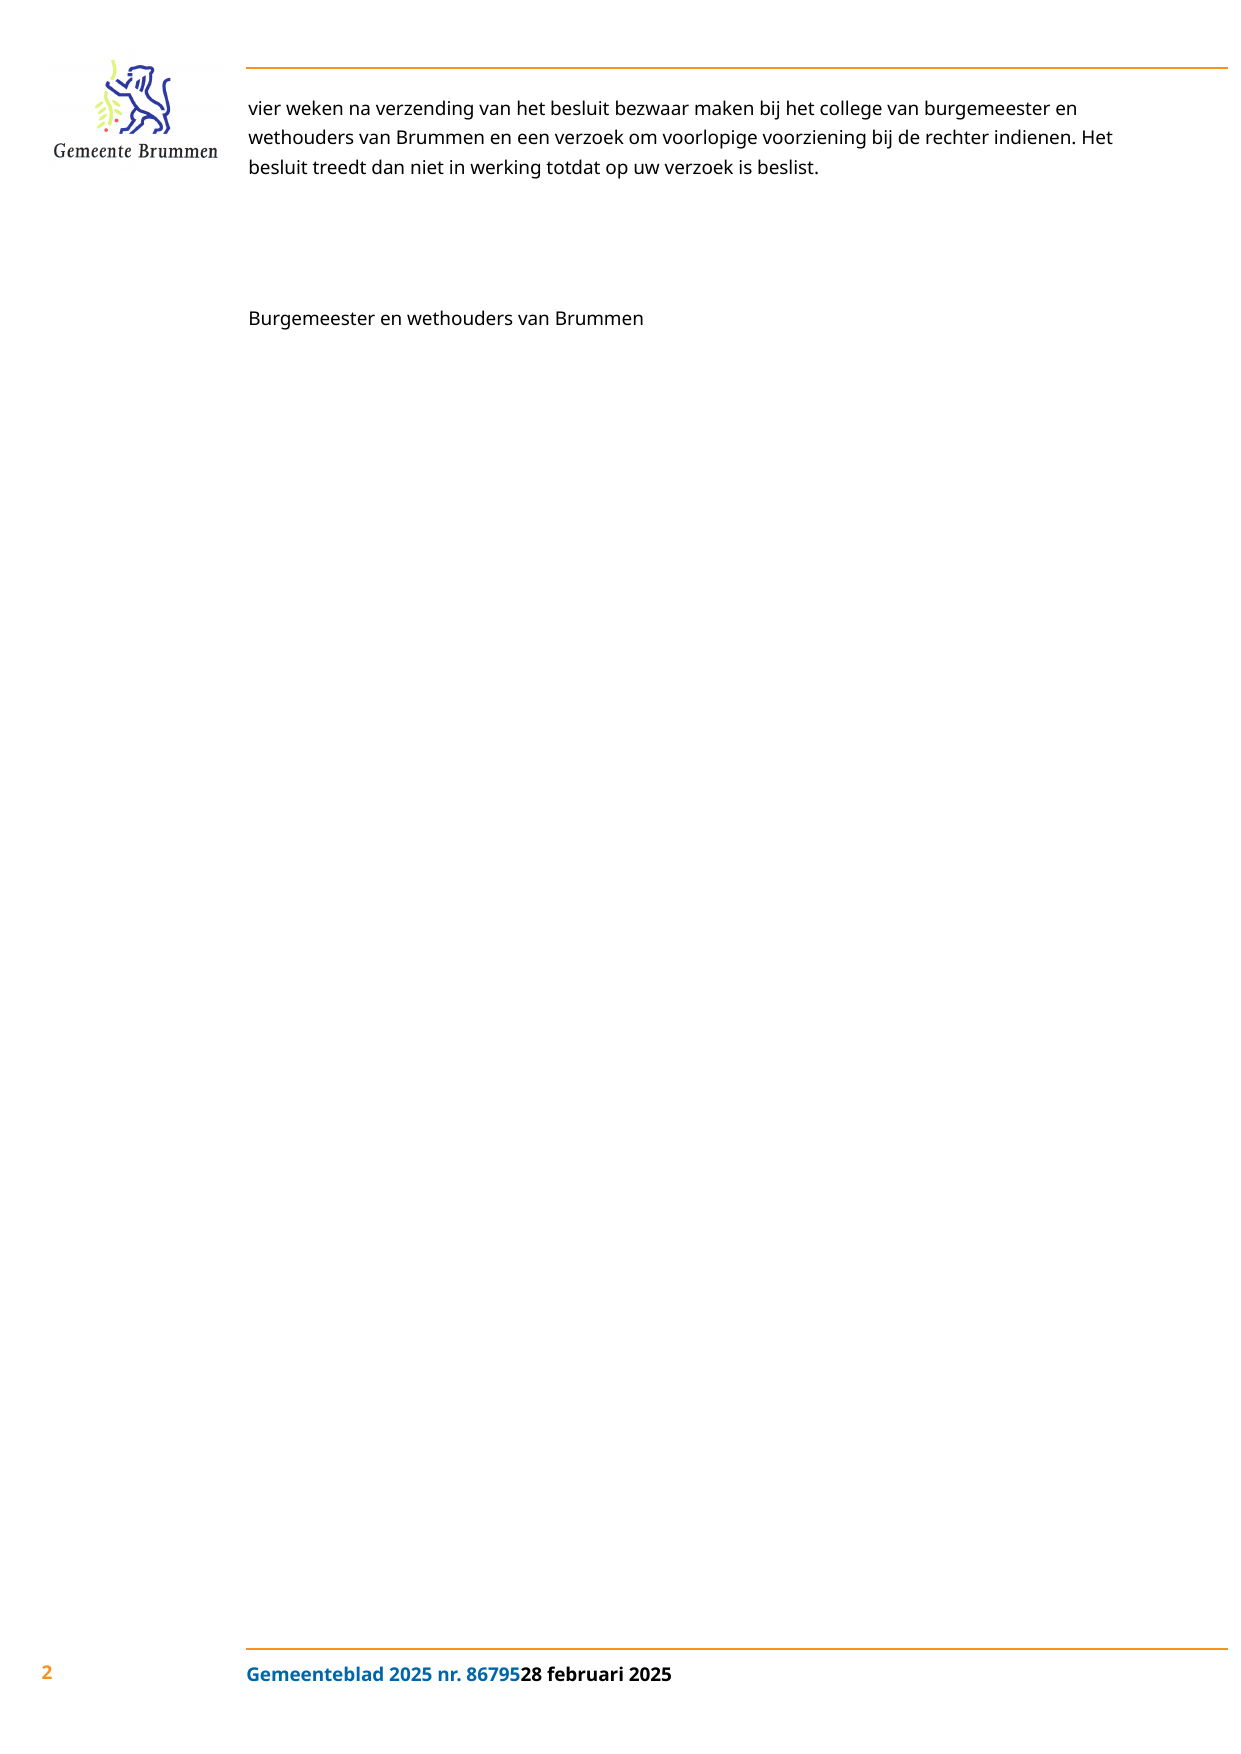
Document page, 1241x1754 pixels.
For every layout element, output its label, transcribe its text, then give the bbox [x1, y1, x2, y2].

picture [41, 47, 231, 172]
text vier weken na verzending van het besluit bezwaar maken bij het college van burgemeester en wethouders van Brummen en een verzoek om voorlopige voorziening bij de rechter indienen. Het besluit treedt dan niet in werking totdat op uw verzoek is beslist. [248, 95, 1152, 180]
text Burgemeester en wethouders van Brummen [248, 305, 1152, 331]
